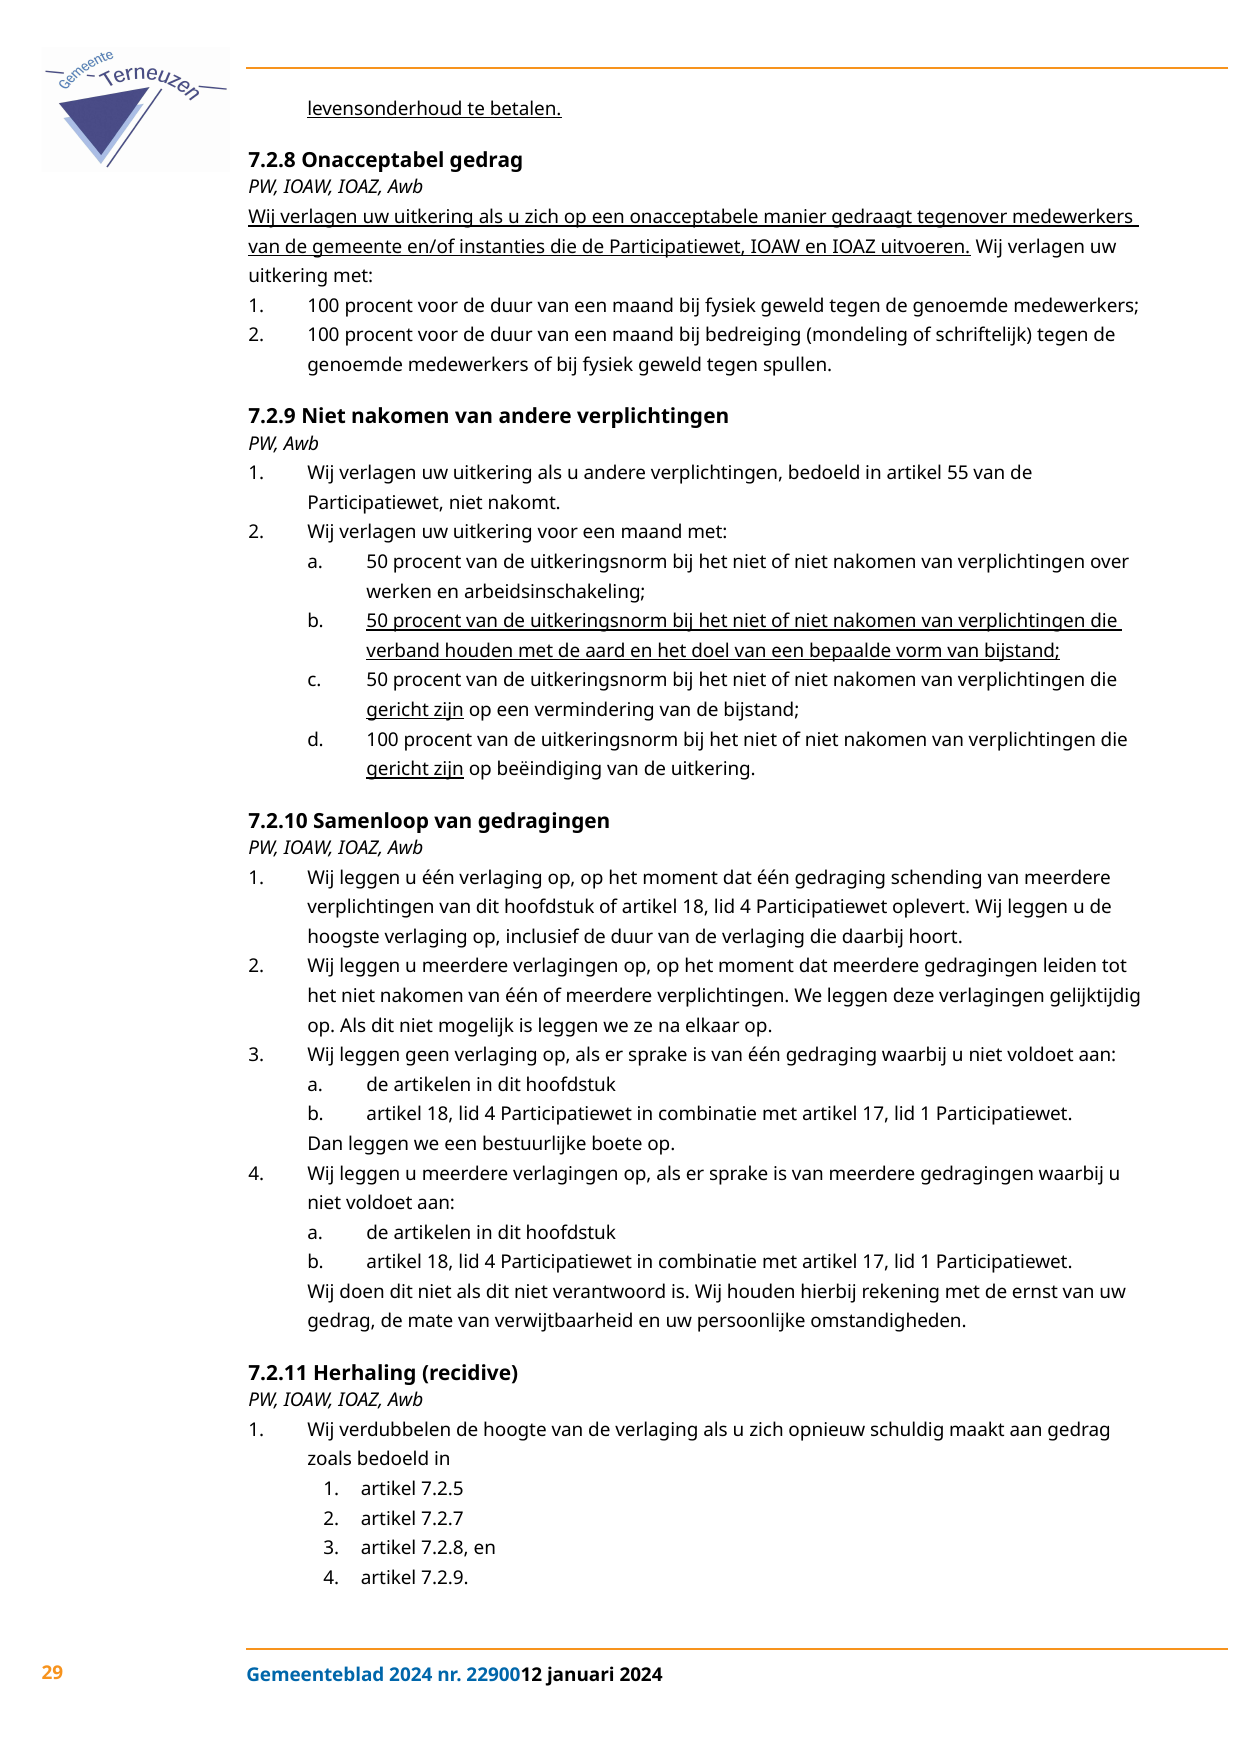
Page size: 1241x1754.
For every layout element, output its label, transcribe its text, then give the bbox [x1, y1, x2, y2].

list Wij leggen u meerdere verlagingen op, als er sprake is van meerdere gedragingen waarbij u niet voldoet aan: [248, 1160, 1152, 1215]
text PW, Awb [248, 430, 1152, 456]
text Wij verlagen uw uitkering als u zich op een onacceptabele manier gedraagt tegenover medewerkers van de gemeente en/of instanties die de Participatiewet, IOAW en IOAZ uitvoeren. Wij verlagen uw uitkering met: [248, 203, 1152, 288]
list 50 procent van de uitkeringsnorm bij het niet of niet nakomen van verplichtingen die verband houden met de aard en het doel van een bepaalde vorm van bijstand; [307, 607, 1152, 663]
list Wij leggen geen verlaging op, als er sprake is van één gedraging waarbij u niet voldoet aan: [248, 1041, 1152, 1067]
list levensonderhoud te betalen. [248, 95, 1152, 121]
list Dan leggen we een bestuurlijke boete op. [248, 1130, 1152, 1156]
list 100 procent van de uitkeringsnorm bij het niet of niet nakomen van verplichtingen die gericht zijn op beëindiging van de uitkering. [307, 726, 1152, 781]
text PW, IOAW, IOAZ, Awb [248, 834, 1152, 860]
list Wij verdubbelen de hoogte van de verlaging als u zich opnieuw schuldig maakt aan gedrag zoals bedoeld in [248, 1416, 1152, 1471]
text 7.2.9 Niet nakomen van andere verplichtingen [248, 402, 1152, 430]
list 50 procent van de uitkeringsnorm bij het niet of niet nakomen van verplichtingen die gericht zijn op een vermindering van de bijstand; [307, 667, 1152, 722]
list artikel 7.2.8, en [323, 1534, 1152, 1560]
list artikel 18, lid 4 Participatiewet in combinatie met artikel 17, lid 1 Participatiewet. [307, 1101, 1152, 1126]
list artikel 7.2.5 [323, 1475, 1152, 1501]
list 100 procent voor de duur van een maand bij fysiek geweld tegen de genoemde medewerkers; [248, 292, 1152, 318]
list Wij doen dit niet als dit niet verantwoord is. Wij houden hierbij rekening met de ernst van uw gedrag, de mate van verwijtbaarheid en uw persoonlijke omstandigheden. [248, 1278, 1152, 1333]
list de artikelen in dit hoofdstuk [307, 1071, 1152, 1097]
text 7.2.11 Herhaling (recidive) [248, 1358, 1152, 1386]
list Wij verlagen uw uitkering als u andere verplichtingen, bedoeld in artikel 55 van de Participatiewet, niet nakomt. [248, 459, 1152, 515]
list Wij verlagen uw uitkering voor een maand met: [248, 519, 1152, 544]
list Wij leggen u één verlaging op, op het moment dat één gedraging schending van meerdere verplichtingen van dit hoofdstuk of artikel 18, lid 4 Participatiewet oplevert. Wij leggen u de hoogste verlaging op, inclusief de duur van de verlaging die daarbij hoort. [248, 864, 1152, 949]
text PW, IOAW, IOAZ, Awb [248, 1386, 1152, 1412]
list de artikelen in dit hoofdstuk [307, 1219, 1152, 1244]
list artikel 18, lid 4 Participatiewet in combinatie met artikel 17, lid 1 Participatiewet. [307, 1248, 1152, 1274]
list Wij leggen u meerdere verlagingen op, op het moment dat meerdere gedragingen leiden tot het niet nakomen van één of meerdere verplichtingen. We leggen deze verlagingen gelijktijdig op. Als dit niet mogelijk is leggen we ze na elkaar op. [248, 953, 1152, 1037]
list 50 procent van de uitkeringsnorm bij het niet of niet nakomen van verplichtingen over werken en arbeidsinschakeling; [307, 548, 1152, 604]
text 7.2.8 Onacceptabel gedrag [248, 145, 1152, 174]
text PW, IOAW, IOAZ, Awb [248, 174, 1152, 199]
list 100 procent voor de duur van een maand bij bedreiging (mondeling of schriftelijk) tegen de genoemde medewerkers of bij fysiek geweld tegen spullen. [248, 322, 1152, 377]
list artikel 7.2.7 [323, 1505, 1152, 1531]
list artikel 7.2.9. [323, 1564, 1152, 1590]
text 7.2.10 Samenloop van gedragingen [248, 806, 1152, 834]
picture [41, 47, 231, 172]
